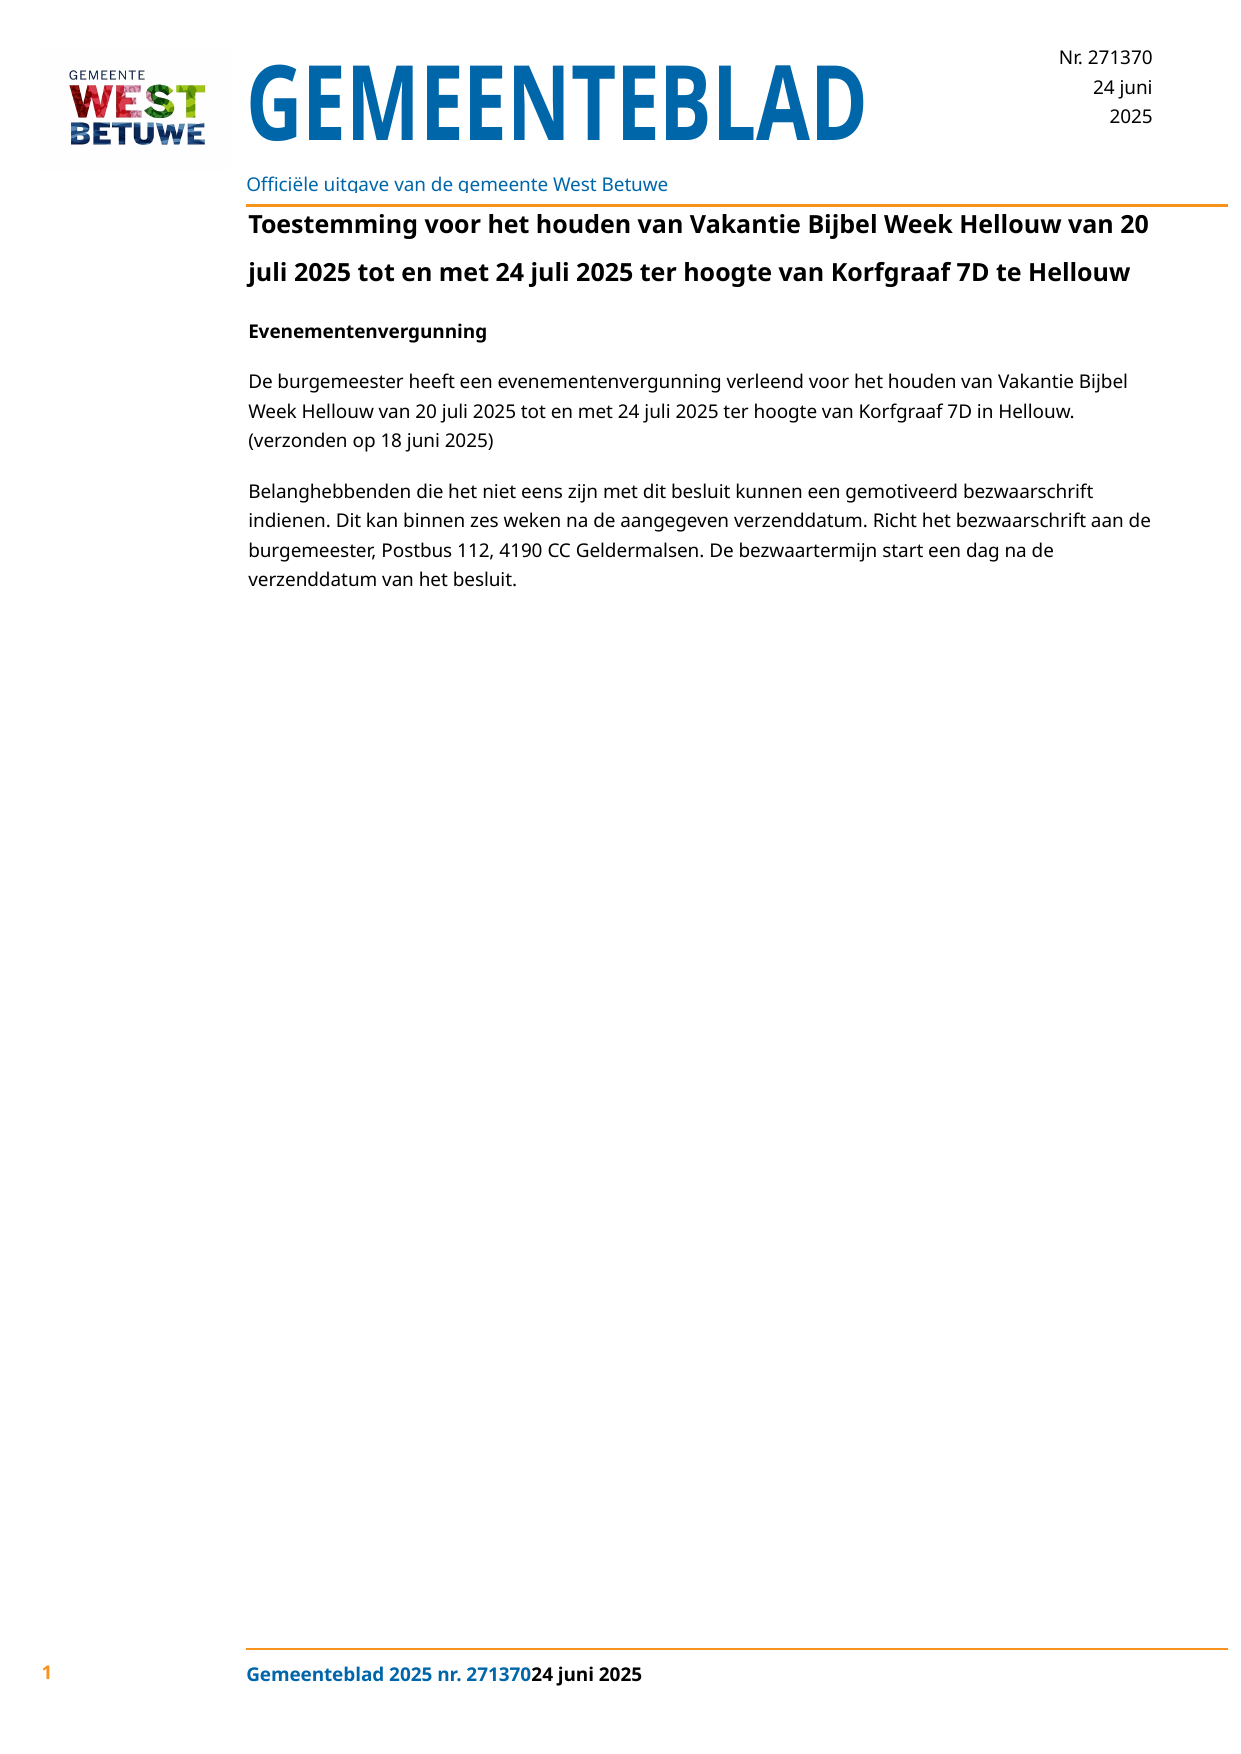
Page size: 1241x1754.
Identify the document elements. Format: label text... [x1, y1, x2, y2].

text Evenementenvergunning [248, 318, 1152, 344]
picture [41, 47, 231, 172]
text De burgemeester heeft een evenementenvergunning verleend voor het houden van Vakantie Bijbel Week Hellouw van 20 juli 2025 tot en met 24 juli 2025 ter hoogte van Korfgraaf 7D in Hellouw. (verzonden op 18 juni 2025) [248, 368, 1152, 453]
text Belanghebbenden die het niet eens zijn met dit besluit kunnen een gemotiveerd bezwaarschrift indienen. Dit kan binnen zes weken na de aangegeven verzenddatum. Richt het bezwaarschrift aan de burgemeester, Postbus 112, 4190 CC Geldermalsen. De bezwaartermijn start een dag na de verzenddatum van het besluit. [248, 478, 1152, 592]
text Toestemming voor het houden van Vakantie Bijbel Week Hellouw van 20 juli 2025 tot en met 24 juli 2025 ter hoogte van Korfgraaf 7D te Hellouw [248, 207, 1152, 288]
